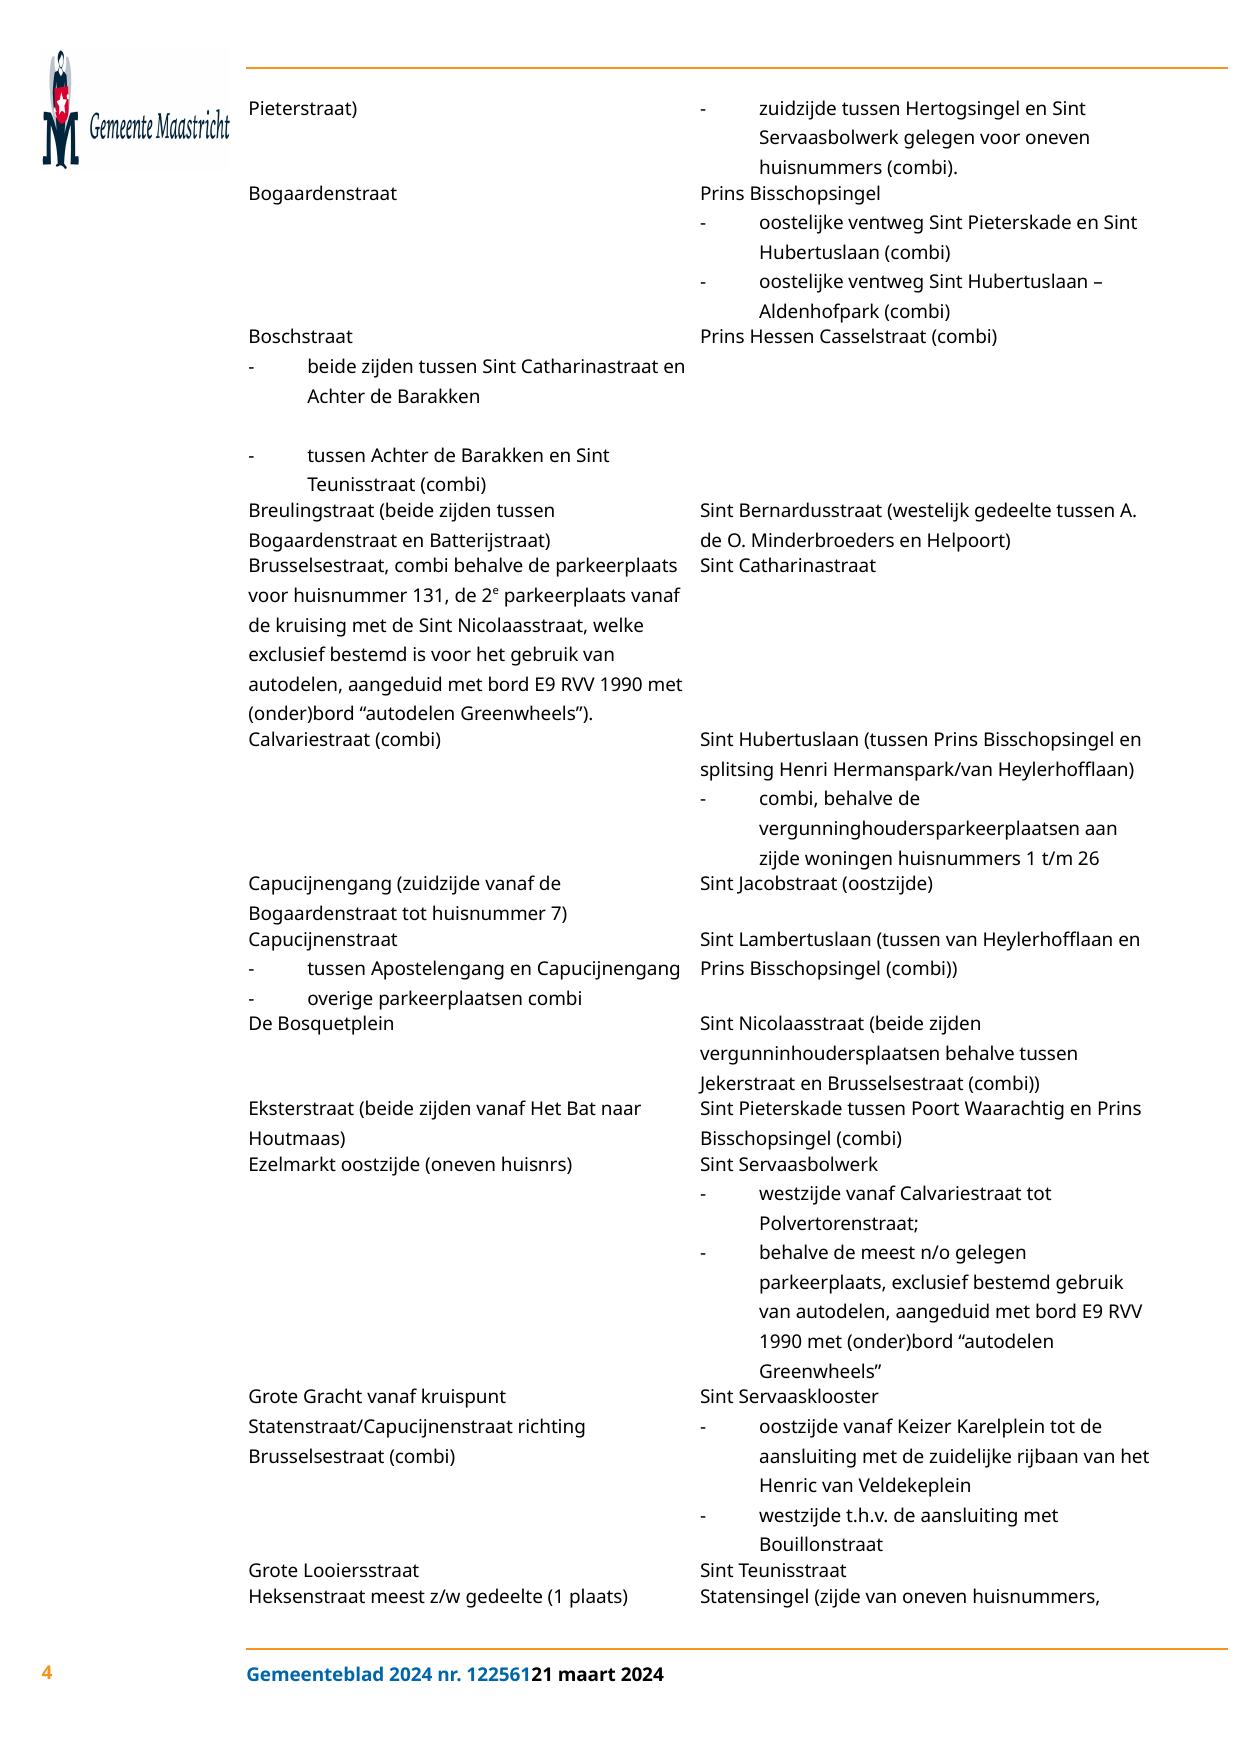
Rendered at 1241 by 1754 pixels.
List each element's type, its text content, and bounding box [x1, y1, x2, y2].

table_cell Capucijnengang (zuidzijde vanaf de Bogaardenstraat tot huisnummer 7) [248, 870, 700, 926]
table_cell Sint Pieterskade tussen Poort Waarachtig en Prins Bisschopsingel (combi) [700, 1096, 1152, 1151]
table_cell Prins Hessen Casselstraat (combi) [700, 324, 1152, 497]
table_cell Heksenstraat meest z/w gedeelte (1 plaats) [248, 1583, 700, 1609]
table_cell Boschstraat beide zijden tussen Sint Catharinastraat en Achter de Barakken tussen Achter de Barakken en Sint Teunisstraat (combi) [248, 324, 700, 497]
table_cell Eksterstraat (beide zijden vanaf Het Bat naar Houtmaas) [248, 1096, 700, 1151]
table_cell Calvariestraat (combi) [248, 726, 700, 870]
table_cell Ezelmarkt oostzijde (oneven huisnrs) [248, 1151, 700, 1384]
table_cell Sint Lambertuslaan (tussen van Heylerhofflaan en Prins Bisschopsingel (combi)) [700, 926, 1152, 1011]
table_cell Brusselsestraat, combi behalve de parkeerplaats voor huisnummer 131, de 2e parkeerplaats vanaf de kruising met de Sint Nicolaasstraat, welke exclusief bestemd is voor het gebruik van autodelen, aangeduid met bord E9 RVV 1990 met (onder)bord “autodelen Greenwheels”). [248, 553, 700, 726]
table_cell Sint Hubertuslaan (tussen Prins Bisschopsingel en splitsing Henri Hermanspark/van Heylerhofflaan) combi, behalve de vergunninghoudersparkeerplaatsen aan zijde woningen huisnummers 1 t/m 26 [700, 726, 1152, 870]
table_cell De Bosquetplein [248, 1011, 700, 1096]
table_cell Grote Gracht vanaf kruispunt Statenstraat/Capucijnenstraat richting Brusselsestraat (combi) [248, 1384, 700, 1557]
table_cell Prins Bisschopsingel oostelijke ventweg Sint Pieterskade en Sint Hubertuslaan (combi) oostelijke ventweg Sint Hubertuslaan – Aldenhofpark (combi) [700, 180, 1152, 324]
table_cell Sint Teunisstraat [700, 1557, 1152, 1583]
table_cell zuidzijde tussen Hertogsingel en Sint Servaasbolwerk gelegen voor oneven huisnummers (combi). [700, 95, 1152, 180]
picture [41, 47, 231, 172]
table_cell Sint Servaasklooster oostzijde vanaf Keizer Karelplein tot de aansluiting met de zuidelijke rijbaan van het Henric van Veldekeplein westzijde t.h.v. de aansluiting met Bouillonstraat [700, 1384, 1152, 1557]
table_cell Capucijnenstraat tussen Apostelengang en Capucijnengang overige parkeerplaatsen combi [248, 926, 700, 1011]
table_cell Sint Catharinastraat [700, 553, 1152, 726]
table_cell Pieterstraat) [248, 95, 700, 180]
table_cell Grote Looiersstraat [248, 1557, 700, 1583]
table_cell Sint Nicolaasstraat (beide zijden vergunninhoudersplaatsen behalve tussen Jekerstraat en Brusselsestraat (combi)) [700, 1011, 1152, 1096]
table_cell Sint Servaasbolwerk westzijde vanaf Calvariestraat tot Polvertorenstraat; behalve de meest n/o gelegen parkeerplaats, exclusief bestemd gebruik van autodelen, aangeduid met bord E9 RVV 1990 met (onder)bord “autodelen Greenwheels” [700, 1151, 1152, 1384]
table_cell Sint Bernardusstraat (westelijk gedeelte tussen A. de O. Minderbroeders en Helpoort) [700, 498, 1152, 553]
table_cell Statensingel (zijde van oneven huisnummers, [700, 1583, 1152, 1609]
table_cell Bogaardenstraat [248, 180, 700, 324]
table_cell Sint Jacobstraat (oostzijde) [700, 870, 1152, 926]
table_cell Breulingstraat (beide zijden tussen Bogaardenstraat en Batterijstraat) [248, 498, 700, 553]
